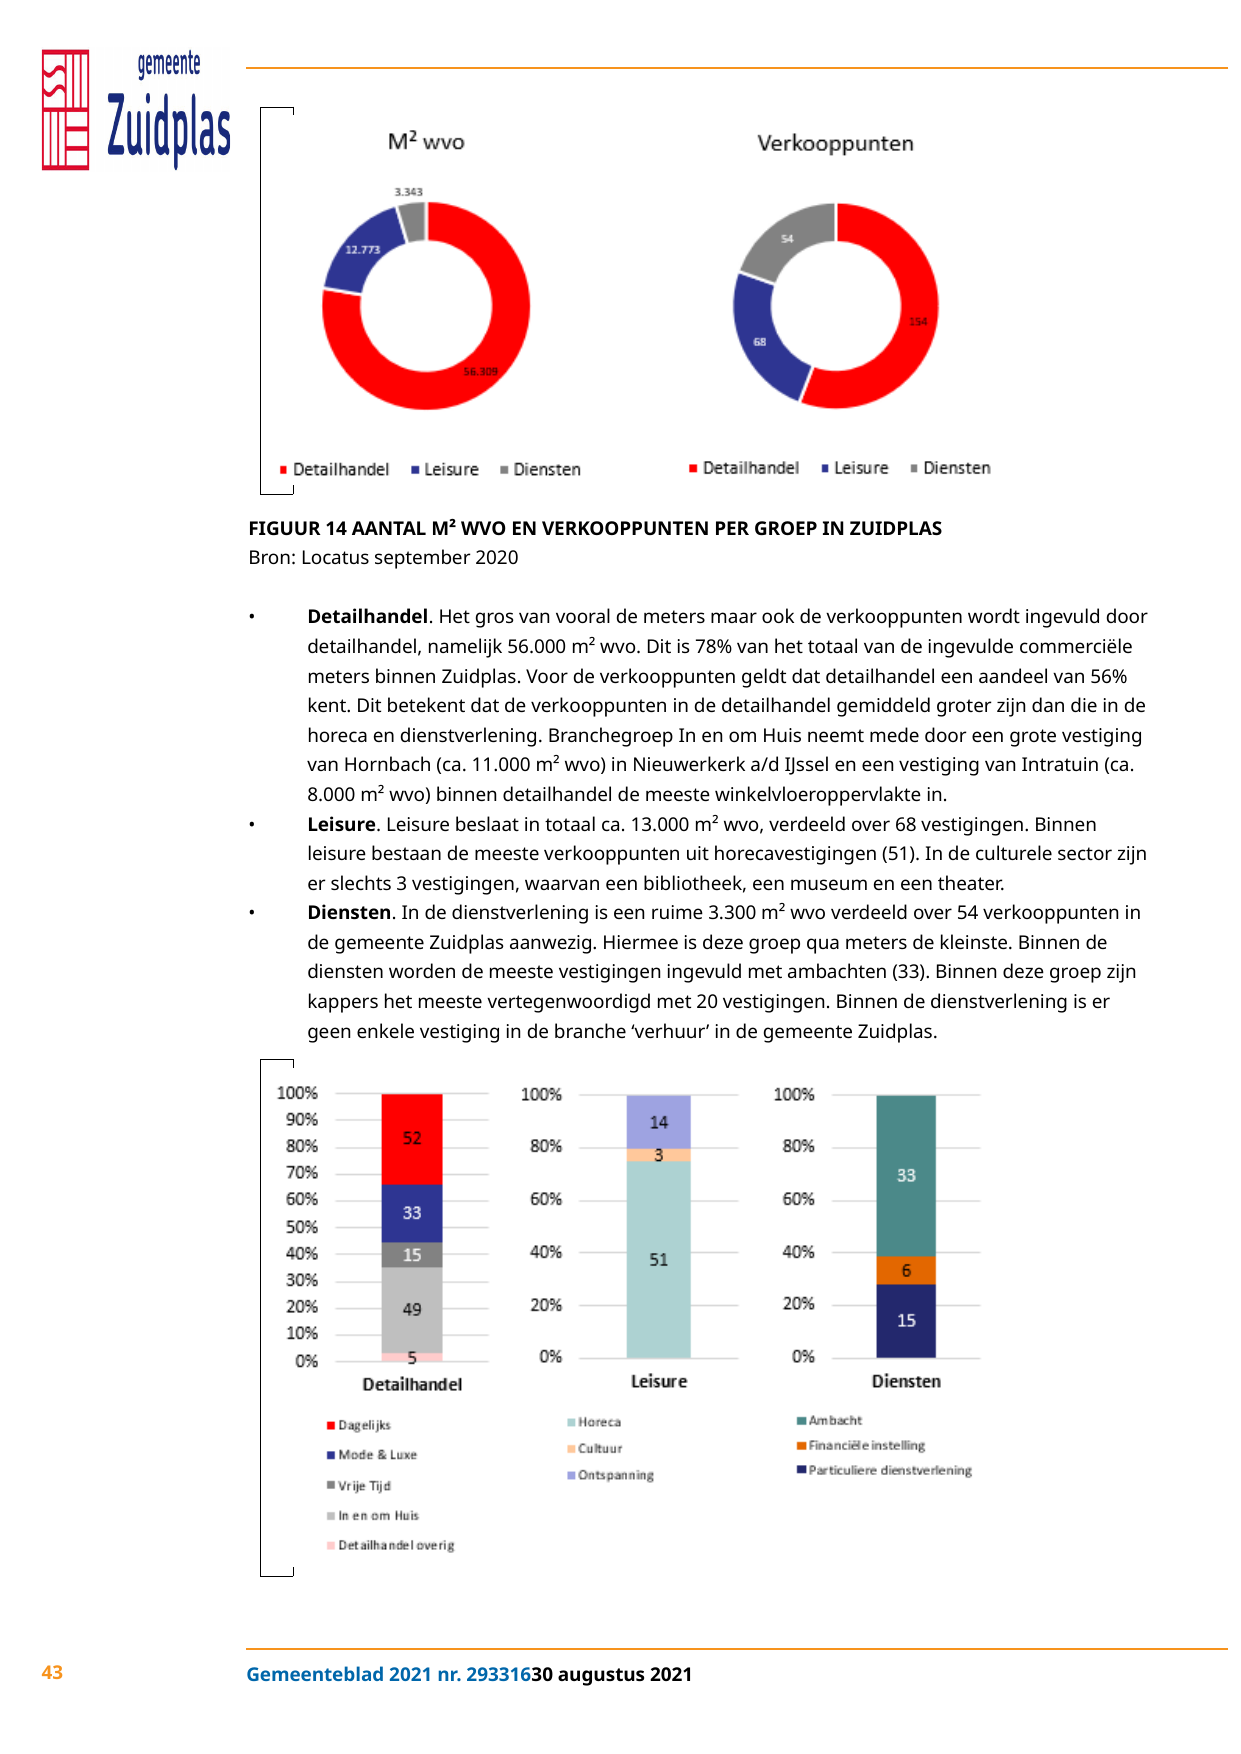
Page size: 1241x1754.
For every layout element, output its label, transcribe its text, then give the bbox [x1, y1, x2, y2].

list Diensten. In de dienstverlening is een ruime 3.300 m² wvo verdeeld over 54 verkooppunten in de gemeente Zuidplas aanwezig. Hiermee is deze groep qua meters de kleinste. Binnen de diensten worden de meeste vestigingen ingevuld met ambachten (33). Binnen deze groep zijn kappers het meeste vertegenwoordigd met 20 vestigingen. Binnen de dienstverlening is er geen enkele vestiging in de branche ‘verhuur’ in de gemeente Zuidplas. [248, 899, 1152, 1044]
text FIGUUR 14 AANTAL M² WVO EN VERKOOPPUNTEN PER GROEP IN ZUIDPLAS [248, 515, 1152, 541]
picture [268, 115, 1008, 485]
picture [41, 47, 231, 172]
list Detailhandel. Het gros van vooral de meters maar ook de verkooppunten wordt ingevuld door detailhandel, namelijk 56.000 m² wvo. Dit is 78% van het totaal van de ingevulde commerciële meters binnen Zuidplas. Voor de verkooppunten geldt dat detailhandel een aandeel van 56% kent. Dit betekent dat de verkooppunten in de detailhandel gemiddeld groter zijn dan die in de horeca en dienstverlening. Branchegroep In en om Huis neemt mede door een grote vestiging van Hornbach (ca. 11.000 m² wvo) in Nieuwerkerk a/d IJssel en een vestiging van Intratuin (ca. 8.000 m² wvo) binnen detailhandel de meeste winkelvloeroppervlakte in. [248, 604, 1152, 807]
picture [268, 1068, 1008, 1567]
text Bron: Locatus september 2020 [248, 544, 1152, 570]
list Leisure. Leisure beslaat in totaal ca. 13.000 m² wvo, verdeeld over 68 vestigingen. Binnen leisure bestaan de meeste verkooppunten uit horecavestigingen (51). In de culturele sector zijn er slechts 3 vestigingen, waarvan een bibliotheek, een museum en een theater. [248, 811, 1152, 896]
